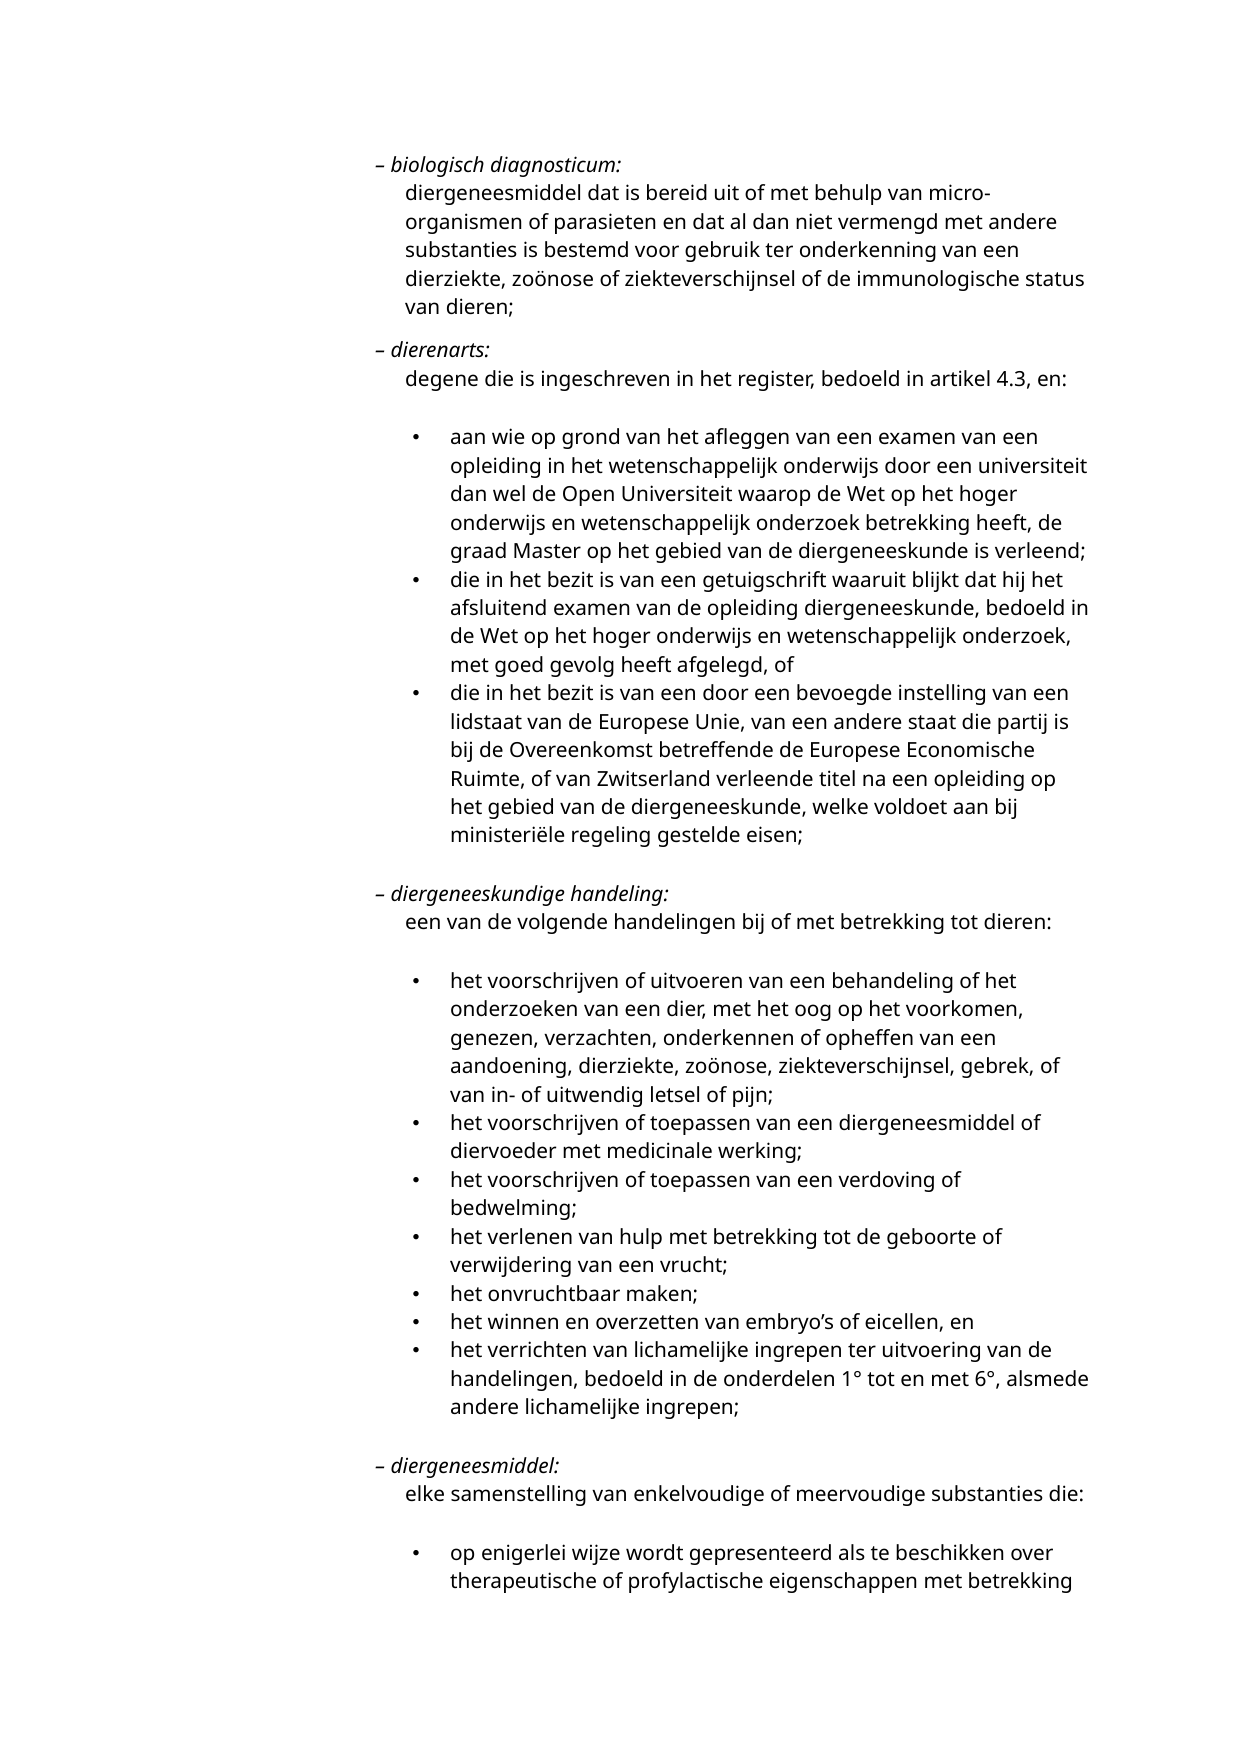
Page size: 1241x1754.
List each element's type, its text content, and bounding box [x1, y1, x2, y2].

list het voorschrijven of toepassen van een verdoving of bedwelming; [412, 1165, 1090, 1222]
text elke samenstelling van enkelvoudige of meervoudige substanties die: [405, 1479, 1090, 1508]
text degene die is ingeschreven in het register, bedoeld in artikel 4.3, en: [405, 364, 1090, 392]
list op enigerlei wijze wordt gepresenteerd als te beschikken over therapeutische of profylactische eigenschappen met betrekking [412, 1538, 1090, 1595]
list het verrichten van lichamelijke ingrepen ter uitvoering van de handelingen, bedoeld in de onderdelen 1° tot en met 6°, alsmede andere lichamelijke ingrepen; [412, 1336, 1090, 1421]
text – biologisch diagnosticum: [375, 150, 1090, 178]
list het winnen en overzetten van embryo’s of eicellen, en [412, 1307, 1090, 1336]
list het verlenen van hulp met betrekking tot de geboorte of verwijdering van een vrucht; [412, 1222, 1090, 1279]
text een van de volgende handelingen bij of met betrekking tot dieren: [405, 907, 1090, 936]
list het onvruchtbaar maken; [412, 1279, 1090, 1307]
list aan wie op grond van het afleggen van een examen van een opleiding in het wetenschappelijk onderwijs door een universiteit dan wel de Open Universiteit waarop de Wet op het hoger onderwijs en wetenschappelijk onderzoek betrekking heeft, de graad Master op het gebied van de diergeneeskunde is verleend; [412, 422, 1090, 565]
text – diergeneesmiddel: [375, 1451, 1090, 1479]
list het voorschrijven of toepassen van een diergeneesmiddel of diervoeder met medicinale werking; [412, 1108, 1090, 1165]
list het voorschrijven of uitvoeren van een behandeling of het onderzoeken van een dier, met het oog op het voorkomen, genezen, verzachten, onderkennen of opheffen van een aandoening, dierziekte, zoönose, ziekteverschijnsel, gebrek, of van in- of uitwendig letsel of pijn; [412, 966, 1090, 1108]
list die in het bezit is van een getuigschrift waaruit blijkt dat hij het afsluitend examen van de opleiding diergeneeskunde, bedoeld in de Wet op het hoger onderwijs en wetenschappelijk onderzoek, met goed gevolg heeft afgelegd, of [412, 565, 1090, 678]
text diergeneesmiddel dat is bereid uit of met behulp van micro-organismen of parasieten en dat al dan niet vermengd met andere substanties is bestemd voor gebruik ter onderkenning van een dierziekte, zoönose of ziekteverschijnsel of de immunologische status van dieren; [405, 178, 1090, 321]
text – diergeneeskundige handeling: [375, 879, 1090, 907]
list die in het bezit is van een door een bevoegde instelling van een lidstaat van de Europese Unie, van een andere staat die partij is bij de Overeenkomst betreffende de Europese Economische Ruimte, of van Zwitserland verleende titel na een opleiding op het gebied van de diergeneeskunde, welke voldoet aan bij ministeriële regeling gestelde eisen; [412, 678, 1090, 849]
text – dierenarts: [375, 336, 1090, 364]
